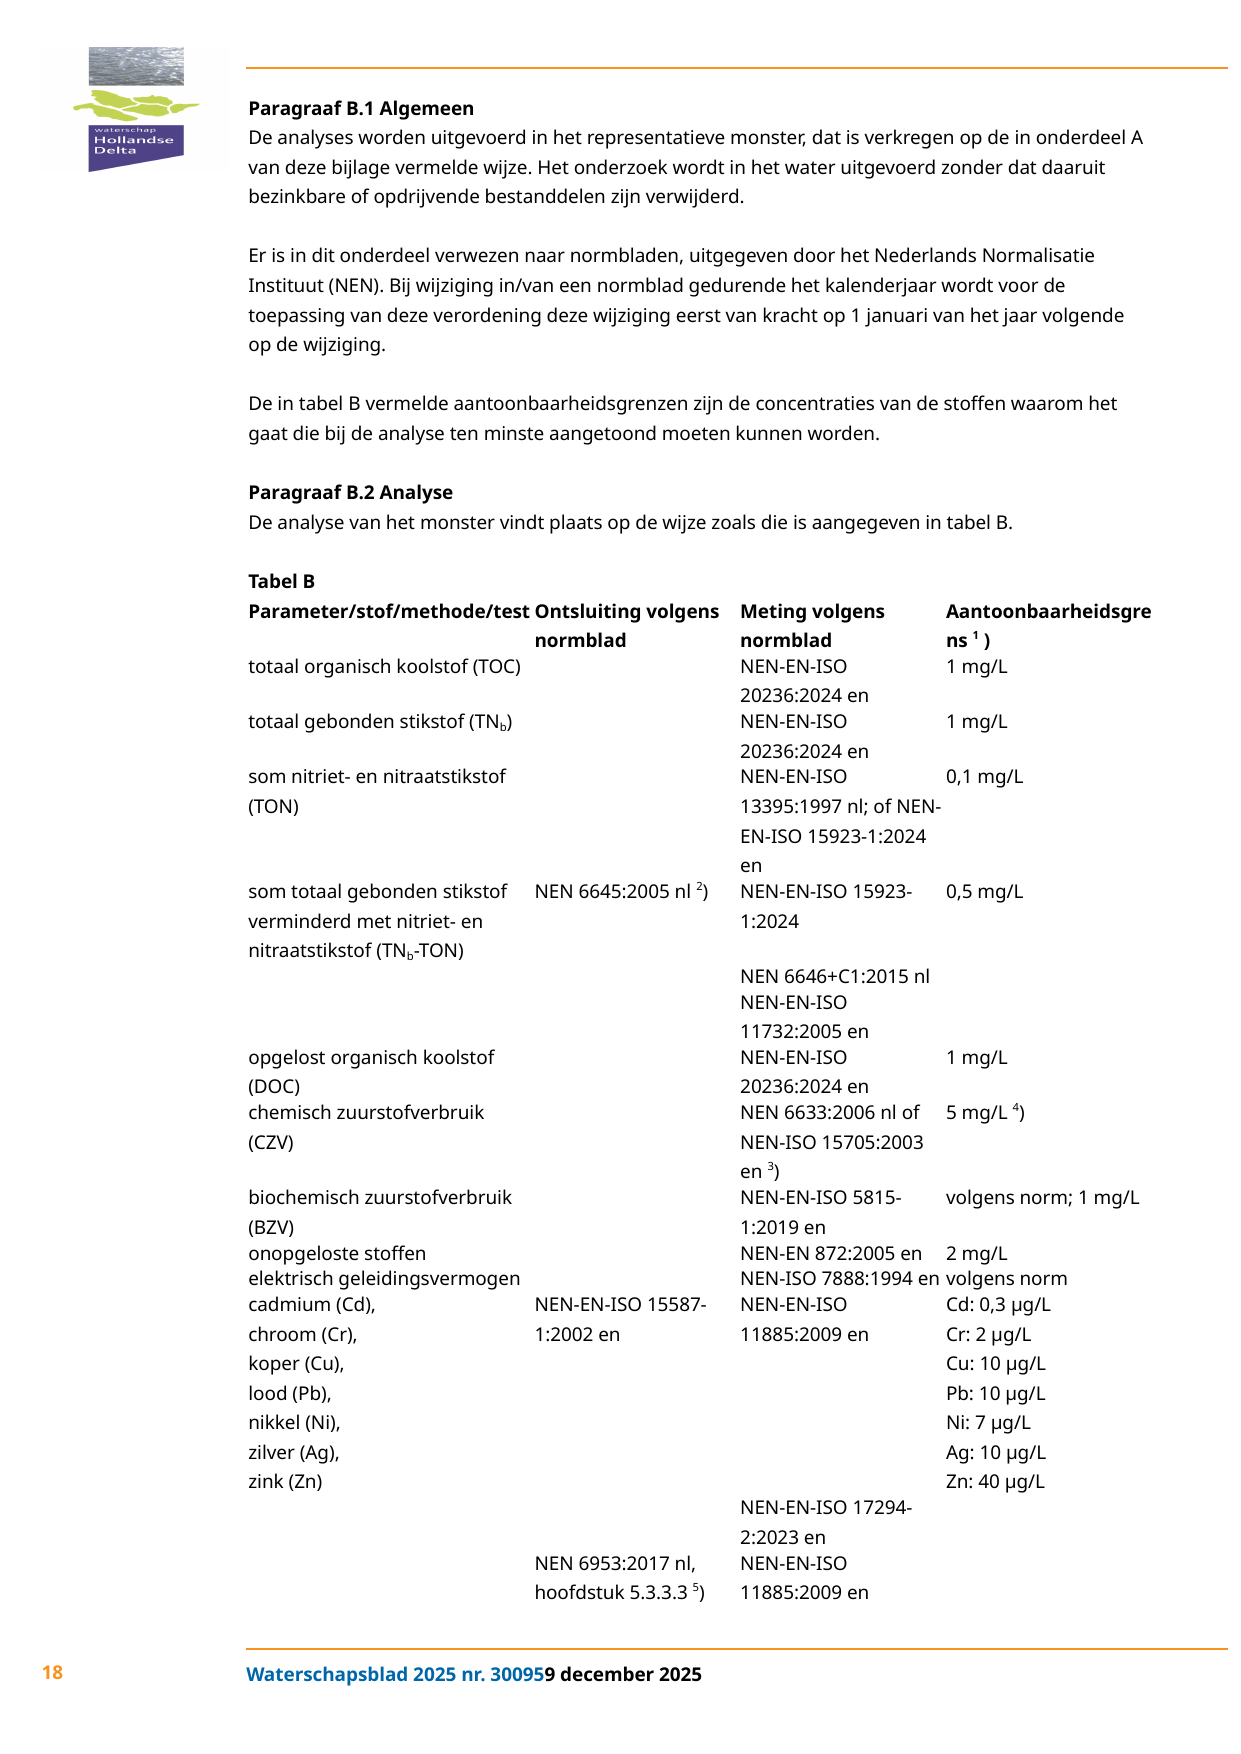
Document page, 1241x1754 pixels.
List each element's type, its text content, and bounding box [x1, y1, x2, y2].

table_cell [534, 1265, 740, 1291]
table_cell biochemisch zuurstofverbruik (BZV) [248, 1184, 534, 1240]
table_cell som totaal gebonden stikstof verminderd met nitriet- en nitraatstikstof (TNb-TON) [248, 878, 534, 963]
table_cell [248, 963, 534, 989]
table_cell 1 mg/L [946, 709, 1152, 764]
text Paragraaf B.2 Analyse [248, 479, 1152, 505]
text De analyse van het monster vindt plaats op de wijze zoals die is aangegeven in tabel B. [248, 509, 1152, 535]
table_cell NEN-EN-ISO 11732:2005 en [740, 989, 946, 1044]
table_cell [534, 1184, 740, 1240]
table_cell NEN-EN-ISO 11885:2009 en [740, 1291, 946, 1494]
table_cell NEN-EN-ISO 20236:2024 en [740, 709, 946, 764]
table_cell 0,5 mg/L [946, 878, 1152, 963]
table_cell NEN-EN-ISO 17294-2:2023 en [740, 1494, 946, 1550]
table_cell [534, 1494, 740, 1550]
text De analyses worden uitgevoerd in het representatieve monster, dat is verkregen op de in onderdeel A van deze bijlage vermelde wijze. Het onderzoek wordt in het water uitgevoerd zonder dat daaruit bezinkbare of opdrijvende bestanddelen zijn verwijderd. [248, 124, 1152, 209]
table_cell NEN-EN-ISO 13395:1997 nl; of NEN-EN-ISO 15923-1:2024 en [740, 764, 946, 878]
table_cell NEN-EN-ISO 20236:2024 en [740, 653, 946, 708]
table_cell 1 mg/L [946, 1044, 1152, 1099]
table_cell som nitriet- en nitraatstikstof (TON) [248, 764, 534, 878]
table_cell NEN 6646+C1:2015 nl [740, 963, 946, 989]
table_cell 1 mg/L [946, 653, 1152, 708]
table_cell NEN-EN-ISO 5815-1:2019 en [740, 1184, 946, 1240]
table_cell cadmium (Cd), chroom (Cr), koper (Cu), lood (Pb), nikkel (Ni), zilver (Ag), zink (Zn) [248, 1291, 534, 1494]
table_cell [534, 764, 740, 878]
table_cell [534, 1240, 740, 1265]
table_header Aantoonbaarheidsgrens 1 ) [946, 598, 1152, 653]
table_cell volgens norm; 1 mg/L [946, 1184, 1152, 1240]
table_cell [946, 1494, 1152, 1550]
table_cell [534, 1100, 740, 1184]
table_cell elektrisch geleidingsvermogen [248, 1265, 534, 1291]
table_header Ontsluiting volgens normblad [534, 598, 740, 653]
text Paragraaf B.1 Algemeen [248, 95, 1152, 121]
table_cell totaal gebonden stikstof (TNb) [248, 709, 534, 764]
text Er is in dit onderdeel verwezen naar normbladen, uitgegeven door het Nederlands Normalisatie Instituut (NEN). Bij wijziging in/van een normblad gedurende het kalenderjaar wordt voor de toepassing van deze verordening deze wijziging eerst van kracht op 1 januari van het jaar volgende op de wijziging. [248, 243, 1152, 357]
picture [41, 47, 231, 172]
table_cell [248, 1494, 534, 1550]
table_cell NEN-EN-ISO 15587-1:2002 en [534, 1291, 740, 1494]
table_cell NEN-EN-ISO 15923-1:2024 [740, 878, 946, 963]
table_cell NEN 6953:2017 nl, hoofdstuk 5.3.3.3 5) [534, 1550, 740, 1605]
table_cell [534, 709, 740, 764]
table_cell NEN-EN-ISO 20236:2024 en [740, 1044, 946, 1099]
table_cell NEN-ISO 7888:1994 en [740, 1265, 946, 1291]
table_cell 0,1 mg/L [946, 764, 1152, 878]
table_cell [946, 989, 1152, 1044]
text Tabel B [248, 568, 1152, 594]
text De in tabel B vermelde aantoonbaarheidsgrenzen zijn de concentraties van de stoffen waarom het gaat die bij de analyse ten minste aangetoond moeten kunnen worden. [248, 391, 1152, 446]
table_cell onopgeloste stoffen [248, 1240, 534, 1265]
table_header Meting volgens normblad [740, 598, 946, 653]
table_cell [248, 1550, 534, 1605]
table_cell NEN 6633:2006 nl of NEN-ISO 15705:2003 en 3) [740, 1100, 946, 1184]
table_cell volgens norm [946, 1265, 1152, 1291]
table_cell Cd: 0,3 µg/L Cr: 2 µg/L Cu: 10 µg/L Pb: 10 µg/L Ni: 7 µg/L Ag: 10 µg/L Zn: 40 µg/L [946, 1291, 1152, 1494]
table_cell opgelost organisch koolstof (DOC) [248, 1044, 534, 1099]
table_cell 5 mg/L 4) [946, 1100, 1152, 1184]
table_cell totaal organisch koolstof (TOC) [248, 653, 534, 708]
table_cell [534, 1044, 740, 1099]
table_cell [534, 963, 740, 989]
table_cell [534, 989, 740, 1044]
table_header Parameter/stof/methode/test [248, 598, 534, 653]
table_cell 2 mg/L [946, 1240, 1152, 1265]
table_cell NEN 6645:2005 nl 2) [534, 878, 740, 963]
table_cell NEN-EN-ISO 11885:2009 en [740, 1550, 946, 1605]
table_cell [534, 653, 740, 708]
table_cell [946, 1550, 1152, 1605]
table_cell [248, 989, 534, 1044]
table_cell [946, 963, 1152, 989]
table_cell chemisch zuurstofverbruik (CZV) [248, 1100, 534, 1184]
table_cell NEN-EN 872:2005 en [740, 1240, 946, 1265]
